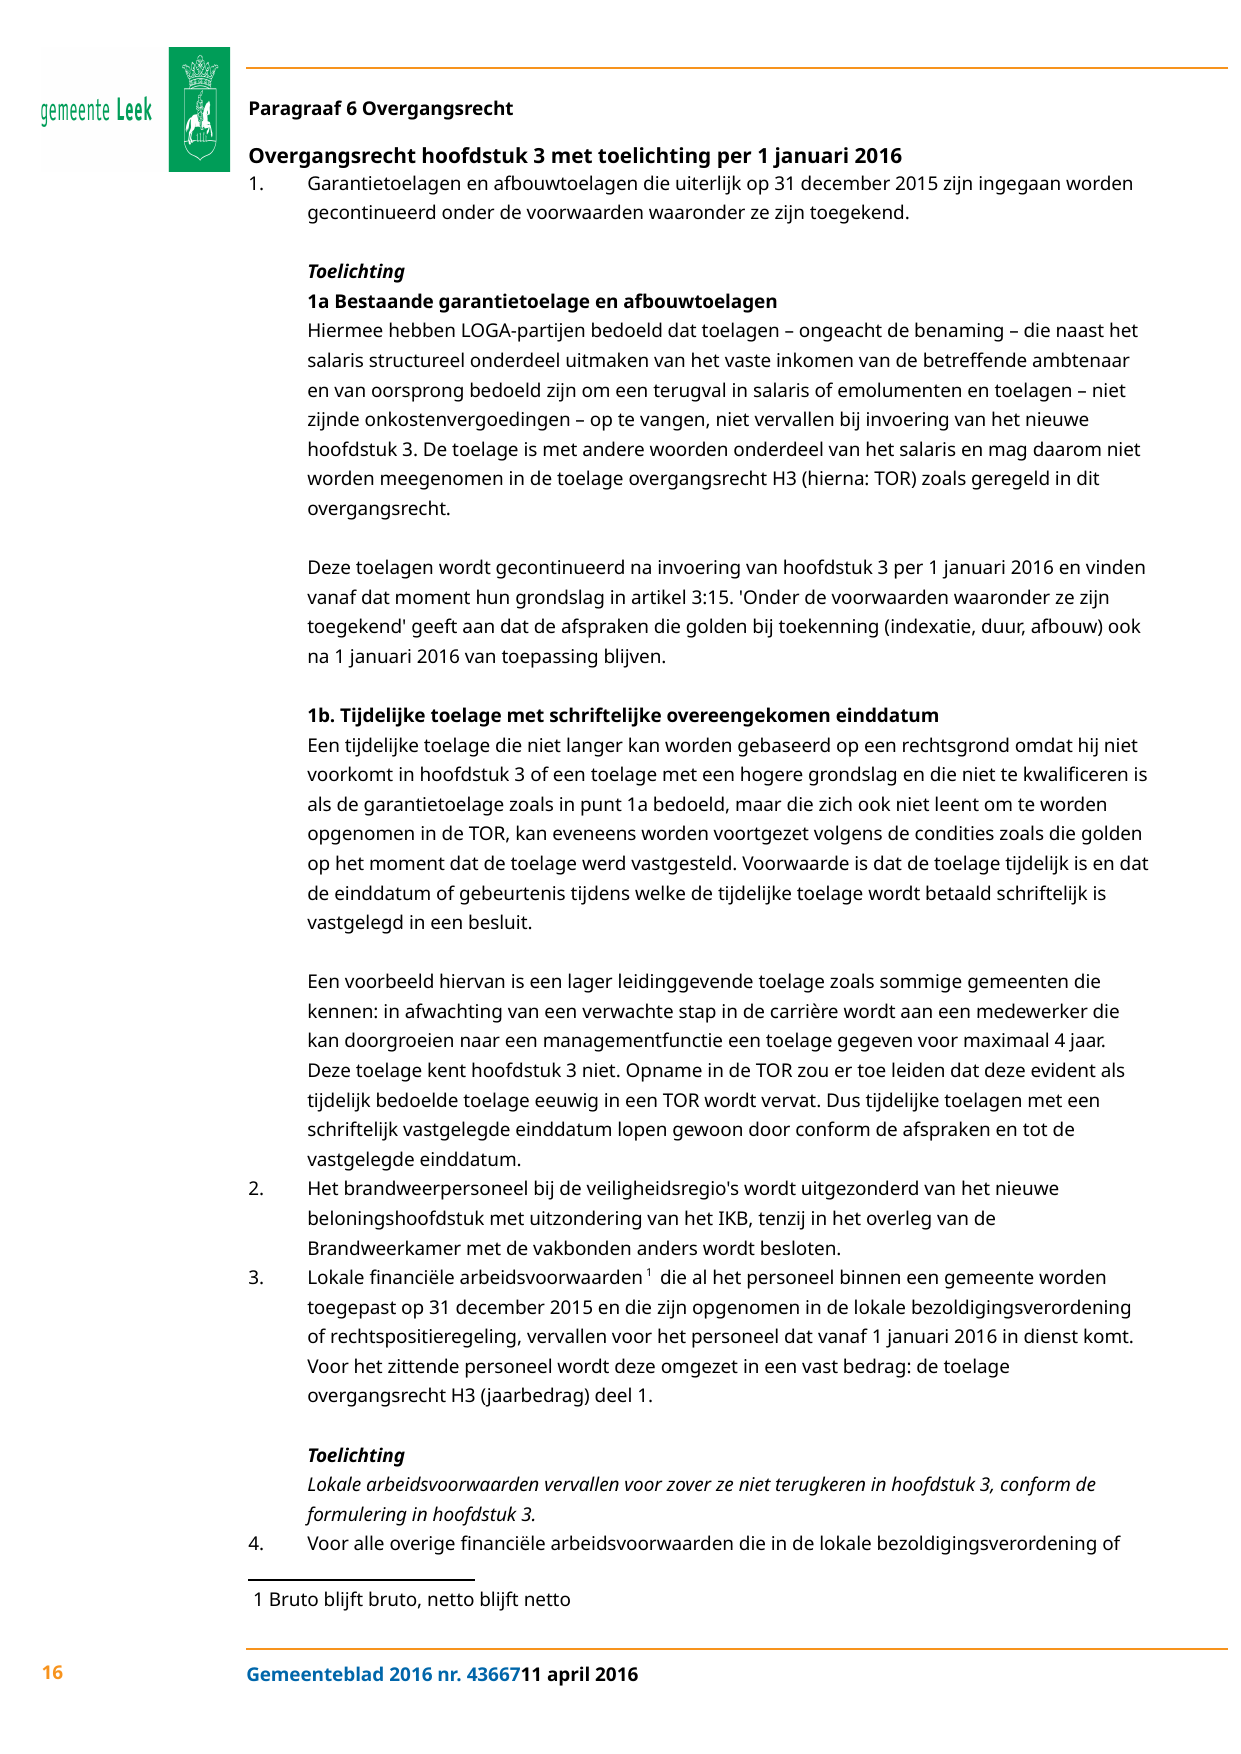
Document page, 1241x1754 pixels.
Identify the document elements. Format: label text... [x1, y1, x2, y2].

list 1b. Tijdelijke toelage met schriftelijke overeengekomen einddatum [248, 702, 1152, 728]
list Garantietoelagen en afbouwtoelagen die uiterlijk op 31 december 2015 zijn ingegaan worden gecontinueerd onder de voorwaarden waaronder ze zijn toegekend. [248, 170, 1152, 225]
list Lokale arbeidsvoorwaarden vervallen voor zover ze niet terugkeren in hoofdstuk 3, conform de formulering in hoofdstuk 3. [248, 1471, 1152, 1527]
picture [41, 47, 231, 172]
list Lokale financiële arbeidsvoorwaarden die al het personeel binnen een gemeente worden toegepast op 31 december 2015 en die zijn opgenomen in de lokale bezoldigingsverordening of rechtspositieregeling, vervallen voor het personeel dat vanaf 1 januari 2016 in dienst komt. Voor het zittende personeel wordt deze omgezet in een vast bedrag: de toelage overgangsrecht H3 (jaarbedrag) deel 1. [248, 1264, 1152, 1408]
list Toelichting [248, 1442, 1152, 1468]
list Een voorbeeld hiervan is een lager leidinggevende toelage zoals sommige gemeenten die kennen: in afwachting van een verwachte stap in de carrière wordt aan een medewerker die kan doorgroeien naar een managementfunctie een toelage gegeven voor maximaal 4 jaar. Deze toelage kent hoofdstuk 3 niet. Opname in de TOR zou er toe leiden dat deze evident als tijdelijk bedoelde toelage eeuwig in een TOR wordt vervat. Dus tijdelijke toelagen met een schriftelijk vastgelegde einddatum lopen gewoon door conform de afspraken en tot de vastgelegde einddatum. [248, 968, 1152, 1172]
list Hiermee hebben LOGA-partijen bedoeld dat toelagen – ongeacht de benaming – die naast het salaris structureel onderdeel uitmaken van het vaste inkomen van de betreffende ambtenaar en van oorsprong bedoeld zijn om een terugval in salaris of emolumenten en toelagen – niet zijnde onkostenvergoedingen – op te vangen, niet vervallen bij invoering van het nieuwe hoofdstuk 3. De toelage is met andere woorden onderdeel van het salaris en mag daarom niet worden meegenomen in de toelage overgangsrecht H3 (hierna: TOR) zoals geregeld in dit overgangsrecht. [248, 318, 1152, 521]
list 1a Bestaande garantietoelage en afbouwtoelagen [248, 288, 1152, 314]
list Bruto blijft bruto, netto blijft netto [248, 1586, 1152, 1612]
list Deze toelagen wordt gecontinueerd na invoering van hoofdstuk 3 per 1 januari 2016 en vinden vanaf dat moment hun grondslag in artikel 3:15. 'Onder de voorwaarden waaronder ze zijn toegekend' geeft aan dat de afspraken die golden bij toekenning (indexatie, duur, afbouw) ook na 1 januari 2016 van toepassing blijven. [248, 554, 1152, 669]
list Een tijdelijke toelage die niet langer kan worden gebaseerd op een rechtsgrond omdat hij niet voorkomt in hoofdstuk 3 of een toelage met een hogere grondslag en die niet te kwalificeren is als de garantietoelage zoals in punt 1a bedoeld, maar die zich ook niet leent om te worden opgenomen in de TOR, kan eveneens worden voortgezet volgens de condities zoals die golden op het moment dat de toelage werd vastgesteld. Voorwaarde is dat de toelage tijdelijk is en dat de einddatum of gebeurtenis tijdens welke de tijdelijke toelage wordt betaald schriftelijk is vastgelegd in een besluit. [248, 732, 1152, 935]
text Overgangsrecht hoofdstuk 3 met toelichting per 1 januari 2016 [248, 141, 1152, 170]
list Toelichting [248, 258, 1152, 284]
list Voor alle overige financiële arbeidsvoorwaarden die in de lokale bezoldigingsverordening of [248, 1531, 1152, 1556]
list Het brandweerpersoneel bij de veiligheidsregio's wordt uitgezonderd van het nieuwe beloningshoofdstuk met uitzondering van het IKB, tenzij in het overleg van de Brandweerkamer met de vakbonden anders wordt besloten. [248, 1176, 1152, 1261]
text Paragraaf 6 Overgangsrecht [248, 95, 1152, 121]
